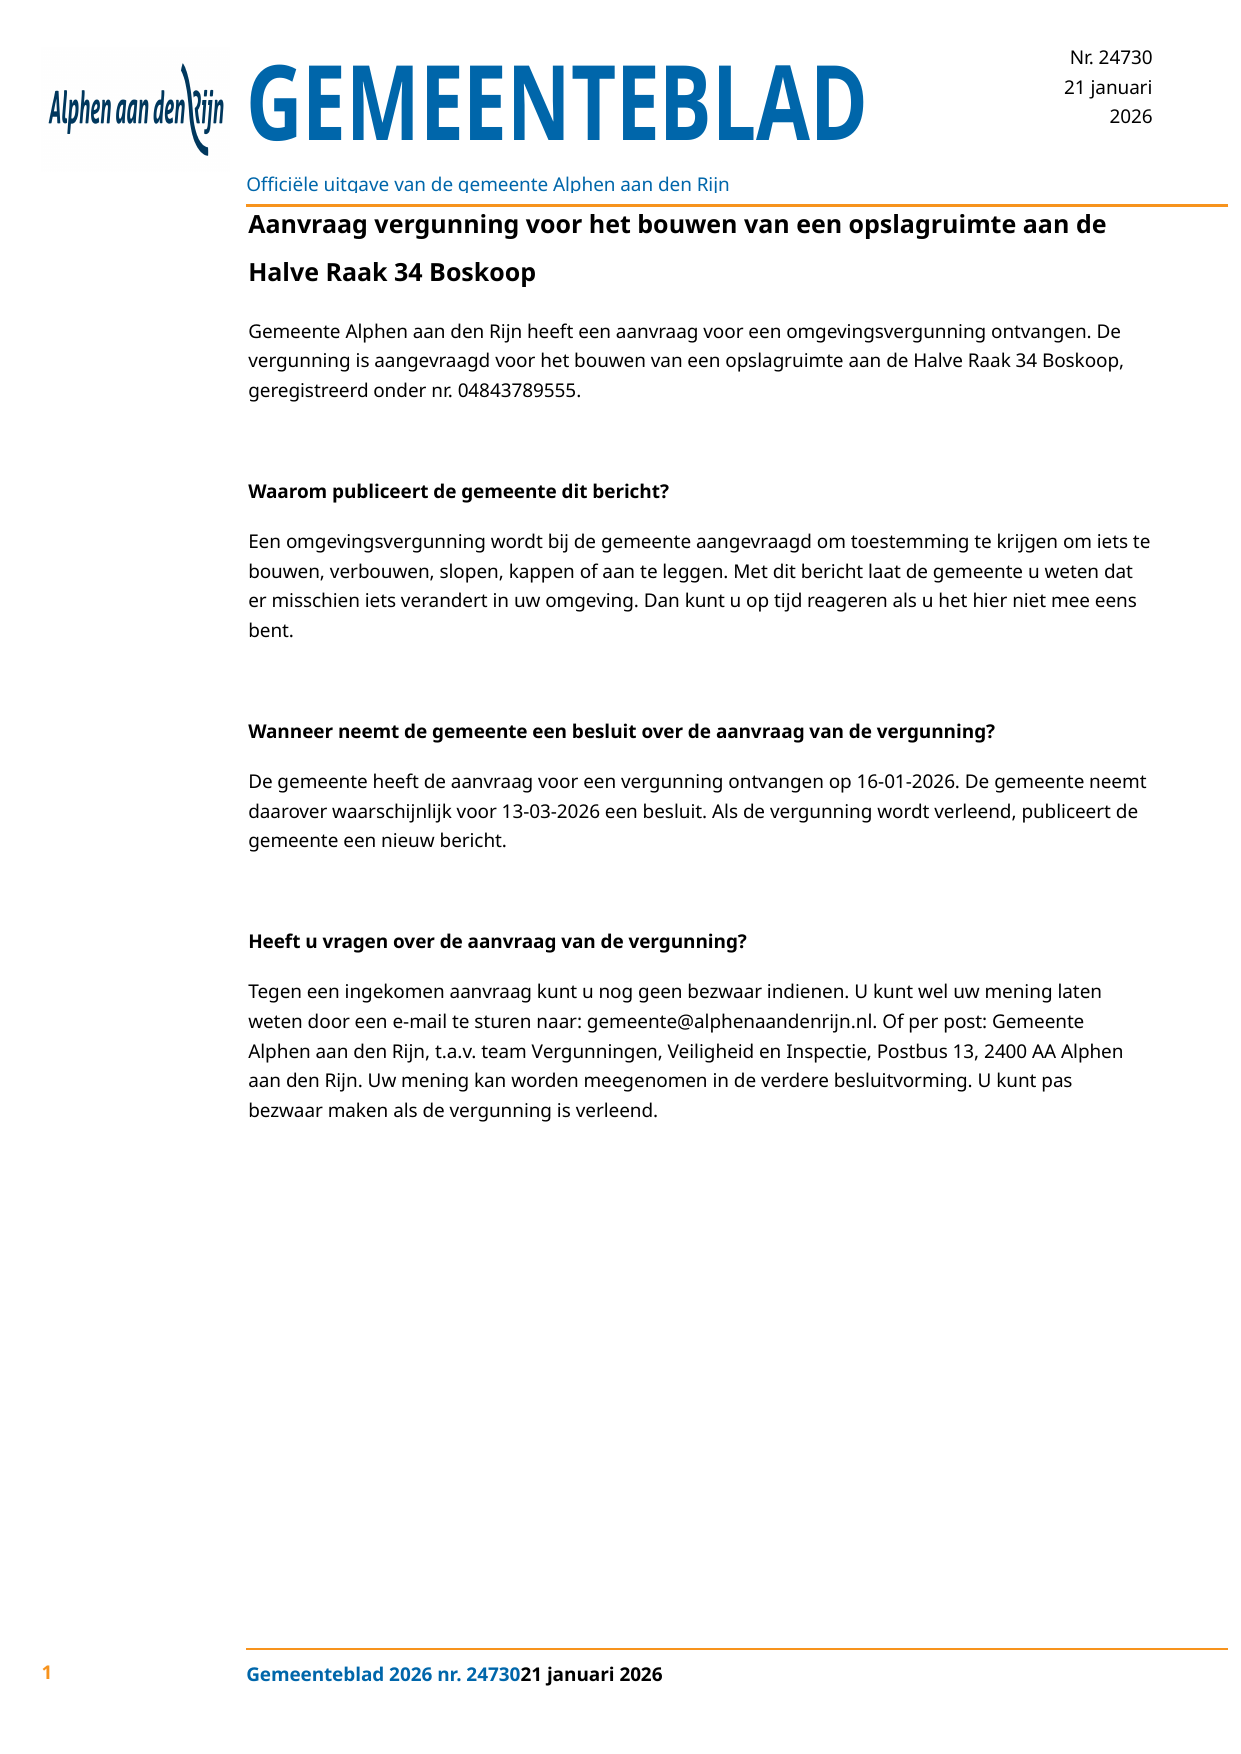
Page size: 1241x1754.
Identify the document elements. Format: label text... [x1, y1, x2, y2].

text Heeft u vragen over de aanvraag van de vergunning? [248, 928, 1152, 954]
text Wanneer neemt de gemeente een besluit over de aanvraag van de vergunning? [248, 718, 1152, 744]
picture [41, 47, 231, 172]
text Waarom publiceert de gemeente dit bericht? [248, 478, 1152, 504]
text Een omgevingsvergunning wordt bij de gemeente aangevraagd om toestemming te krijgen om iets te bouwen, verbouwen, slopen, kappen of aan te leggen. Met dit bericht laat de gemeente u weten dat er misschien iets verandert in uw omgeving. Dan kunt u op tijd reageren als u het hier niet mee eens bent. [248, 528, 1152, 643]
text Tegen een ingekomen aanvraag kunt u nog geen bezwaar indienen. U kunt wel uw mening laten weten door een e-mail te sturen naar: gemeente@alphenaandenrijn.nl. Of per post: Gemeente Alphen aan den Rijn, t.a.v. team Vergunningen, Veiligheid en Inspectie, Postbus 13, 2400 AA Alphen aan den Rijn. Uw mening kan worden meegenomen in de verdere besluitvorming. U kunt pas bezwaar maken als de vergunning is verleend. [248, 979, 1152, 1123]
text De gemeente heeft de aanvraag voor een vergunning ontvangen op 16-01-2026. De gemeente neemt daarover waarschijnlijk voor 13-03-2026 een besluit. Als de vergunning wordt verleend, publiceert de gemeente een nieuw bericht. [248, 768, 1152, 853]
text Gemeente Alphen aan den Rijn heeft een aanvraag voor een omgevingsvergunning ontvangen. De vergunning is aangevraagd voor het bouwen van een opslagruimte aan de Halve Raak 34 Boskoop, geregistreerd onder nr. 04843789555. [248, 318, 1152, 403]
text Aanvraag vergunning voor het bouwen van een opslagruimte aan de Halve Raak 34 Boskoop [248, 207, 1152, 288]
